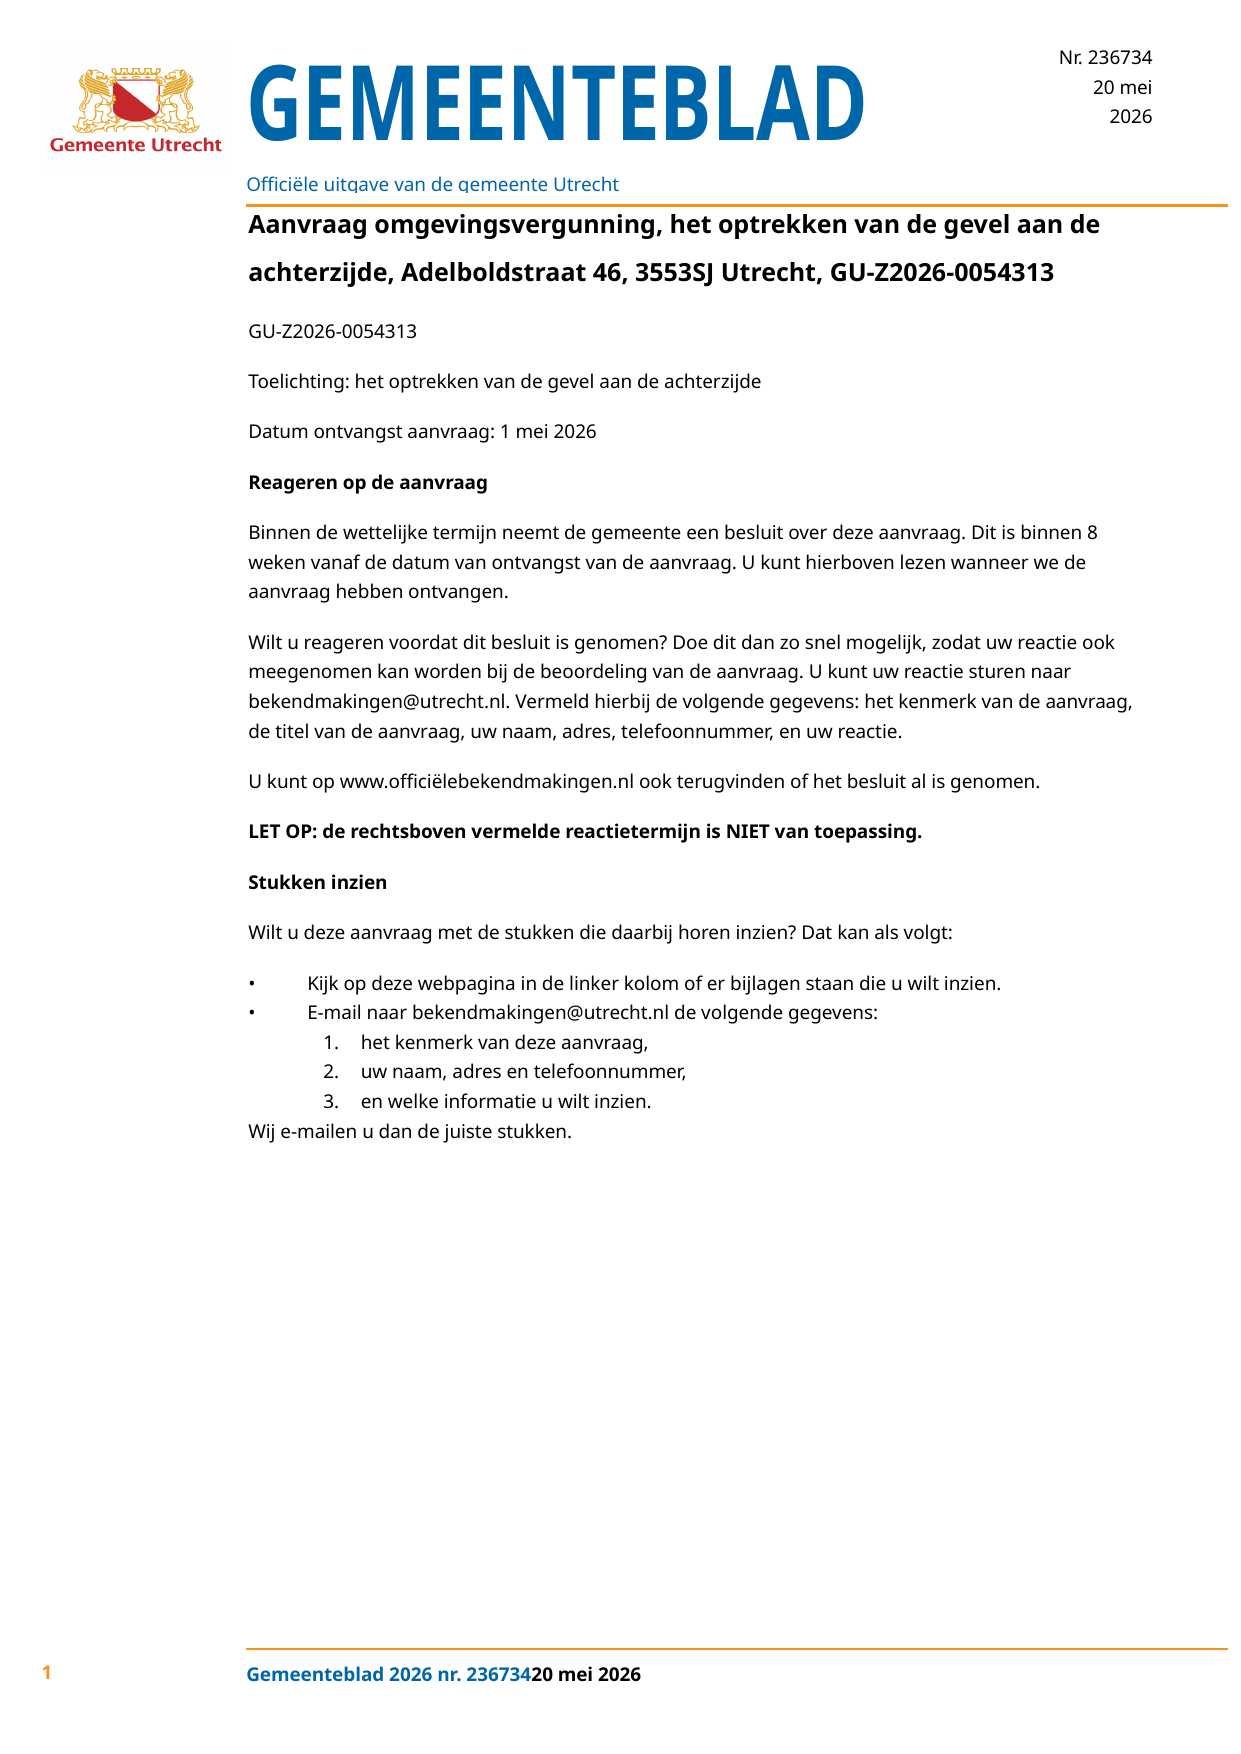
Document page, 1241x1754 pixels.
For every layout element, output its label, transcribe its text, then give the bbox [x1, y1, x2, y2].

text U kunt op www.officiëlebekendmakingen.nl ook terugvinden of het besluit al is genomen. [248, 768, 1152, 794]
text Reageren op de aanvraag [248, 469, 1152, 495]
list E-mail naar bekendmakingen@utrecht.nl de volgende gegevens: [248, 999, 1152, 1025]
list Kijk op deze webpagina in de linker kolom of er bijlagen staan die u wilt inzien. [248, 970, 1152, 996]
picture [41, 47, 231, 172]
list uw naam, adres en telefoonnummer, [323, 1059, 1152, 1084]
text GU-Z2026-0054313 [248, 318, 1152, 344]
text Binnen de wettelijke termijn neemt de gemeente een besluit over deze aanvraag. Dit is binnen 8 weken vanaf de datum van ontvangst van de aanvraag. U kunt hierboven lezen wanneer we de aanvraag hebben ontvangen. [248, 519, 1152, 604]
text Stukken inzien [248, 869, 1152, 895]
text LET OP: de rechtsboven vermelde reactietermijn is NIET van toepassing. [248, 819, 1152, 844]
text Wilt u deze aanvraag met de stukken die daarbij horen inzien? Dat kan als volgt: [248, 919, 1152, 945]
text Aanvraag omgevingsvergunning, het optrekken van de gevel aan de achterzijde, Adelboldstraat 46, 3553SJ Utrecht, GU-Z2026-0054313 [248, 207, 1152, 288]
text Toelichting: het optrekken van de gevel aan de achterzijde [248, 368, 1152, 394]
text Wilt u reageren voordat dit besluit is genomen? Doe dit dan zo snel mogelijk, zodat uw reactie ook meegenomen kan worden bij de beoordeling van de aanvraag. U kunt uw reactie sturen naar bekendmakingen@utrecht.nl. Vermeld hierbij de volgende gegevens: het kenmerk van de aanvraag, de titel van de aanvraag, uw naam, adres, telefoonnummer, en uw reactie. [248, 629, 1152, 744]
text Datum ontvangst aanvraag: 1 mei 2026 [248, 419, 1152, 444]
list het kenmerk van deze aanvraag, [323, 1029, 1152, 1055]
list en welke informatie u wilt inzien. [323, 1088, 1152, 1114]
text Wij e-mailen u dan de juiste stukken. [248, 1118, 1152, 1144]
